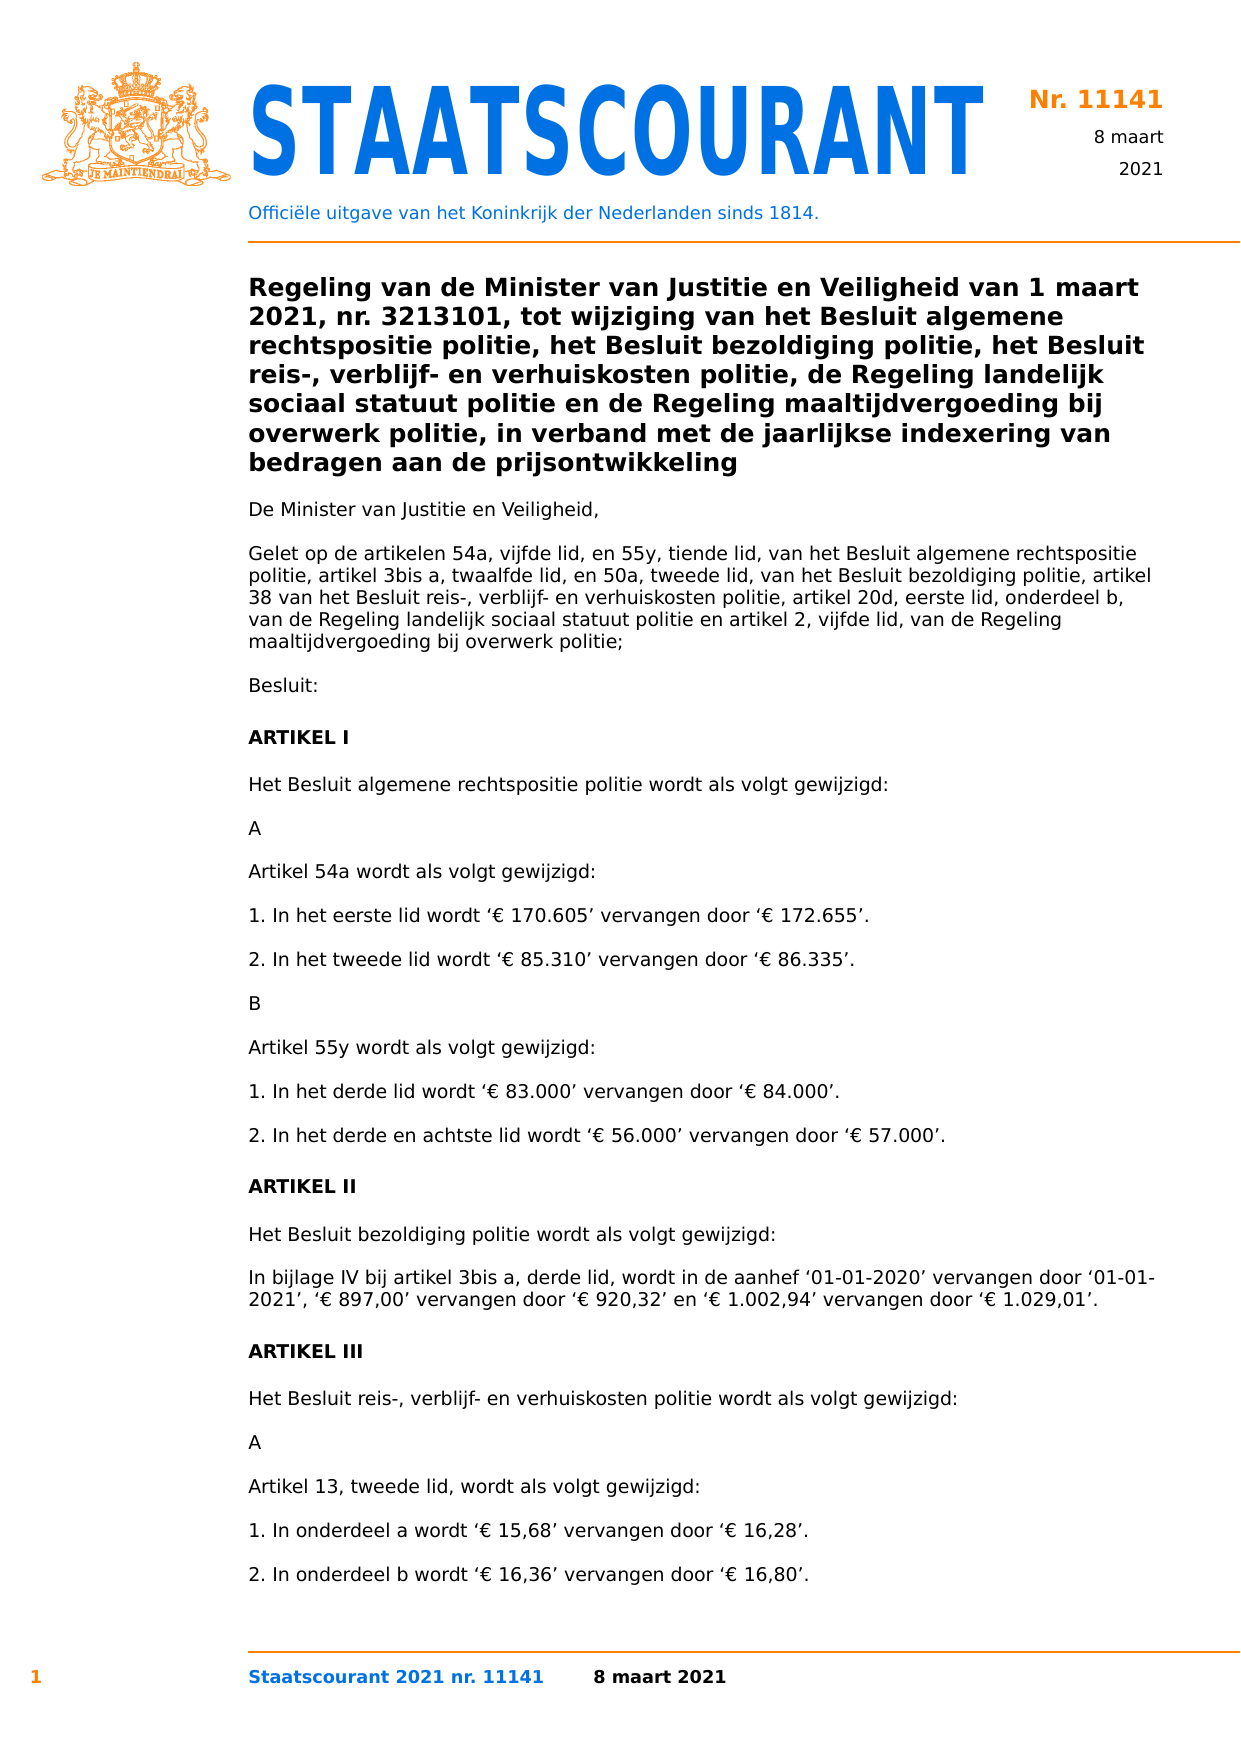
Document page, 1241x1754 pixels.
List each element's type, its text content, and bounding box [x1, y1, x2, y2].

text De Minister van Justitie en Veiligheid, [248, 499, 1163, 521]
text 2. In het tweede lid wordt ‘€ 85.310’ vervangen door ‘€ 86.335’. [248, 949, 1163, 971]
subtitle Regeling van de Minister van Justitie en Veiligheid van 1 maart 2021, nr. 3213101, tot wijziging van het Besluit algemene rechtspositie politie, het Besluit bezoldiging politie, het Besluit reis-, verblijf- en verhuiskosten politie, de Regeling landelijk sociaal statuut politie en de Regeling maaltijdvergoeding bij overwerk politie, in verband met de jaarlijkse indexering van bedragen aan de prijsontwikkeling [248, 273, 1163, 477]
text Artikel 55y wordt als volgt gewijzigd: [248, 1037, 1163, 1059]
table_cell Officiële uitgave van het Koninkrijk der Nederlanden sinds 1814. [248, 203, 1240, 241]
table_cell 8 maart [998, 121, 1240, 153]
table_header [25, 62, 248, 241]
text Gelet op de artikelen 54a, vijfde lid, en 55y, tiende lid, van het Besluit algemene rechtspositie politie, artikel 3bis a, twaalfde lid, en 50a, tweede lid, van het Besluit bezoldiging politie, artikel 38 van het Besluit reis-, verblijf- en verhuiskosten politie, artikel 20d, eerste lid, onderdeel b, van de Regeling landelijk sociaal statuut politie en artikel 2, vijfde lid, van de Regeling maaltijdvergoeding bij overwerk politie; [248, 543, 1163, 653]
text 1. In onderdeel a wordt ‘€ 15,68’ vervangen door ‘€ 16,28’. [248, 1520, 1163, 1542]
subtitle ARTIKEL III [248, 1341, 1163, 1363]
text A [248, 1432, 1163, 1454]
text Het Besluit reis-, verblijf- en verhuiskosten politie wordt als volgt gewijzigd: [248, 1388, 1163, 1410]
text Artikel 13, tweede lid, wordt als volgt gewijzigd: [248, 1476, 1163, 1498]
text Het Besluit bezoldiging politie wordt als volgt gewijzigd: [248, 1223, 1163, 1245]
table_header STAATSCOURANT [248, 62, 998, 203]
table_header Nr. 11141 [998, 62, 1240, 121]
subtitle ARTIKEL II [248, 1176, 1163, 1198]
text 2. In het derde en achtste lid wordt ‘€ 56.000’ vervangen door ‘€ 57.000’. [248, 1124, 1163, 1146]
picture [41, 62, 231, 186]
text 2. In onderdeel b wordt ‘€ 16,36’ vervangen door ‘€ 16,80’. [248, 1564, 1163, 1586]
text Artikel 54a wordt als volgt gewijzigd: [248, 861, 1163, 883]
text Besluit: [248, 675, 1163, 697]
text B [248, 993, 1163, 1015]
text In bijlage IV bij artikel 3bis a, derde lid, wordt in de aanhef ‘01-01-2020’ vervangen door ‘01-01-2021’, ‘€ 897,00’ vervangen door ‘€ 920,32’ en ‘€ 1.002,94’ vervangen door ‘€ 1.029,01’. [248, 1267, 1163, 1311]
text 1. In het derde lid wordt ‘€ 83.000’ vervangen door ‘€ 84.000’. [248, 1081, 1163, 1103]
subtitle ARTIKEL I [248, 727, 1163, 749]
text A [248, 817, 1163, 839]
text 1. In het eerste lid wordt ‘€ 170.605’ vervangen door ‘€ 172.655’. [248, 905, 1163, 927]
text Het Besluit algemene rechtspositie politie wordt als volgt gewijzigd: [248, 774, 1163, 796]
table_cell 2021 [998, 153, 1240, 203]
